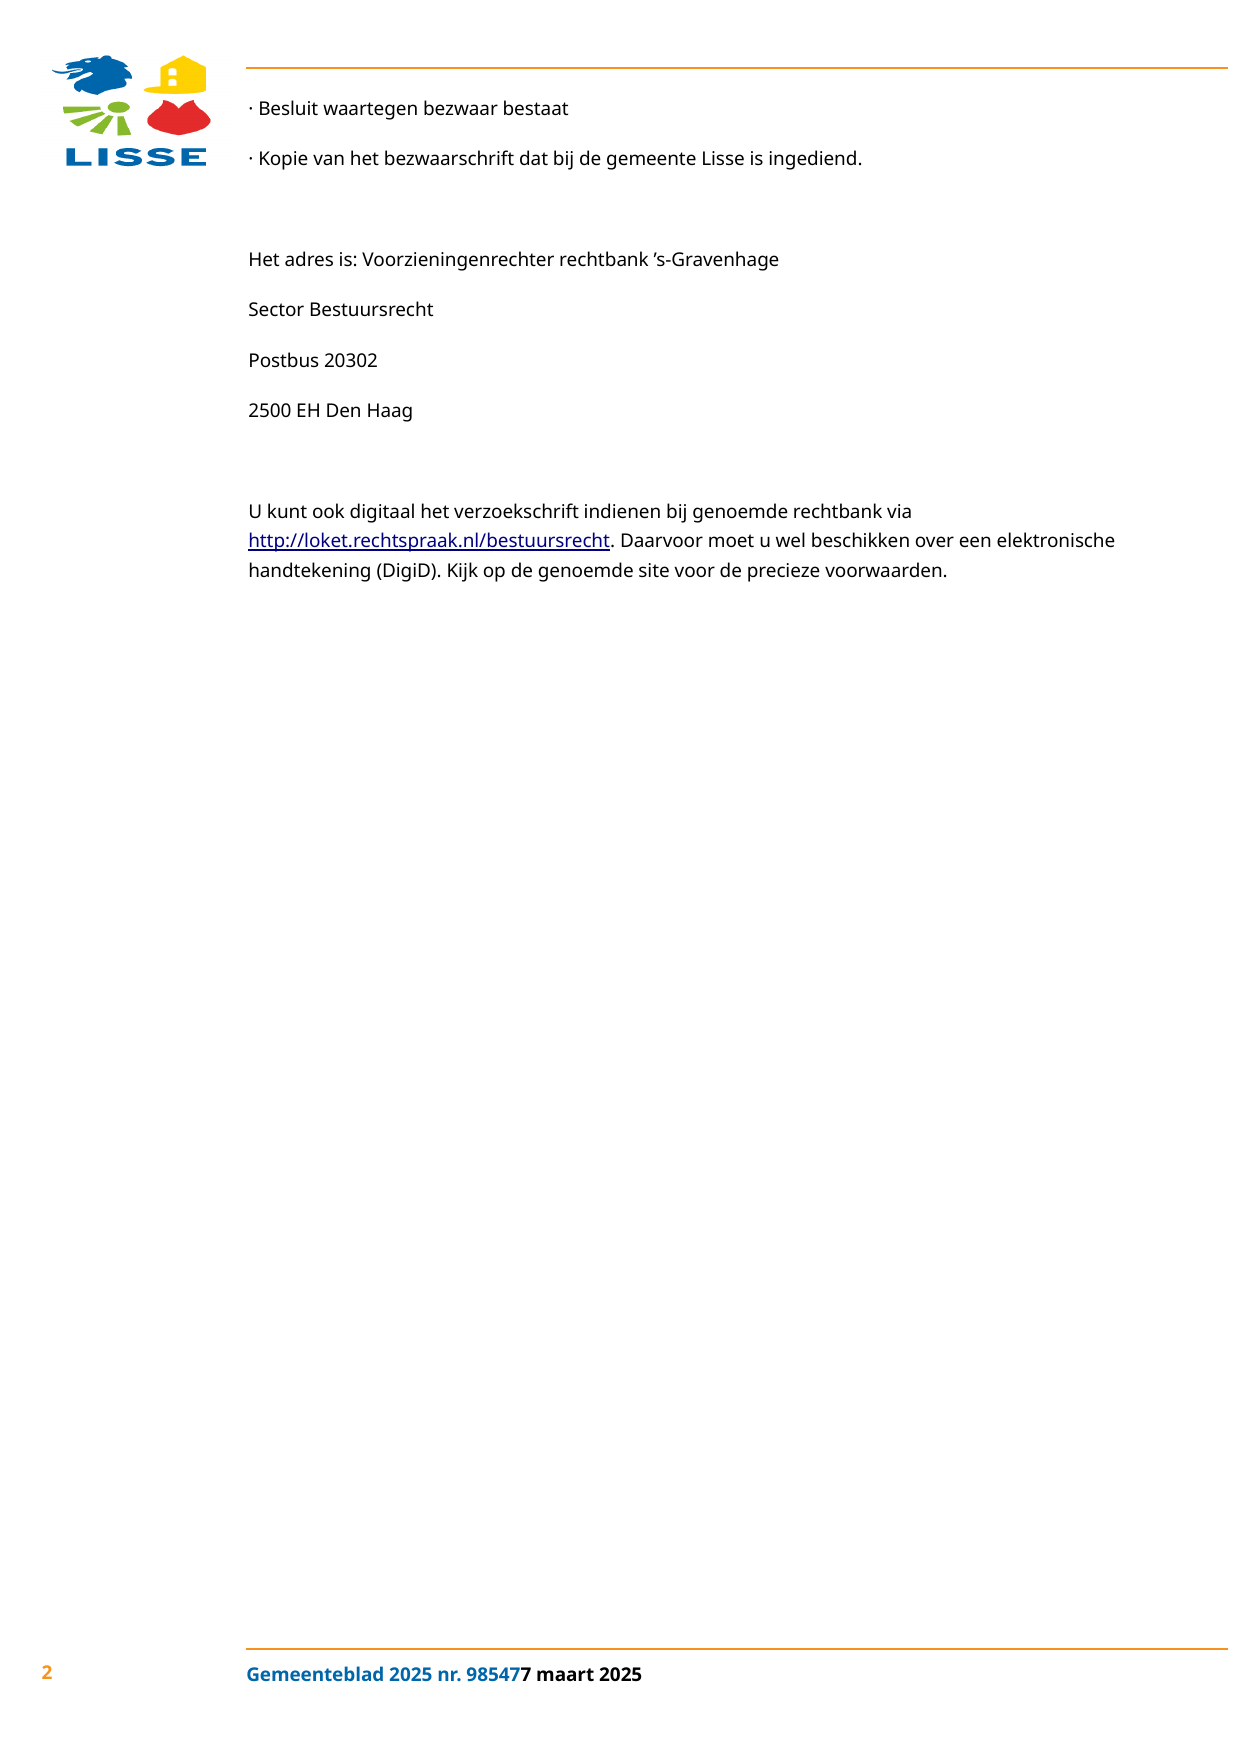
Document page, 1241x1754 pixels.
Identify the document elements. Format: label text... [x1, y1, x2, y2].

text Het adres is: Voorzieningenrechter rechtbank ’s-Gravenhage [248, 246, 1152, 272]
text Postbus 20302 [248, 347, 1152, 373]
text Sector Bestuursrecht [248, 296, 1152, 322]
text · Kopie van het bezwaarschrift dat bij de gemeente Lisse is ingediend. [248, 145, 1152, 171]
text · Besluit waartegen bezwaar bestaat [248, 95, 1152, 121]
text 2500 EH Den Haag [248, 397, 1152, 423]
text U kunt ook digitaal het verzoekschrift indienen bij genoemde rechtbank via http://loket.rechtspraak.nl/bestuursrecht. Daarvoor moet u wel beschikken over een elektronische handtekening (DigiD). Kijk op de genoemde site voor de precieze voorwaarden. [248, 498, 1152, 583]
picture [41, 47, 231, 172]
